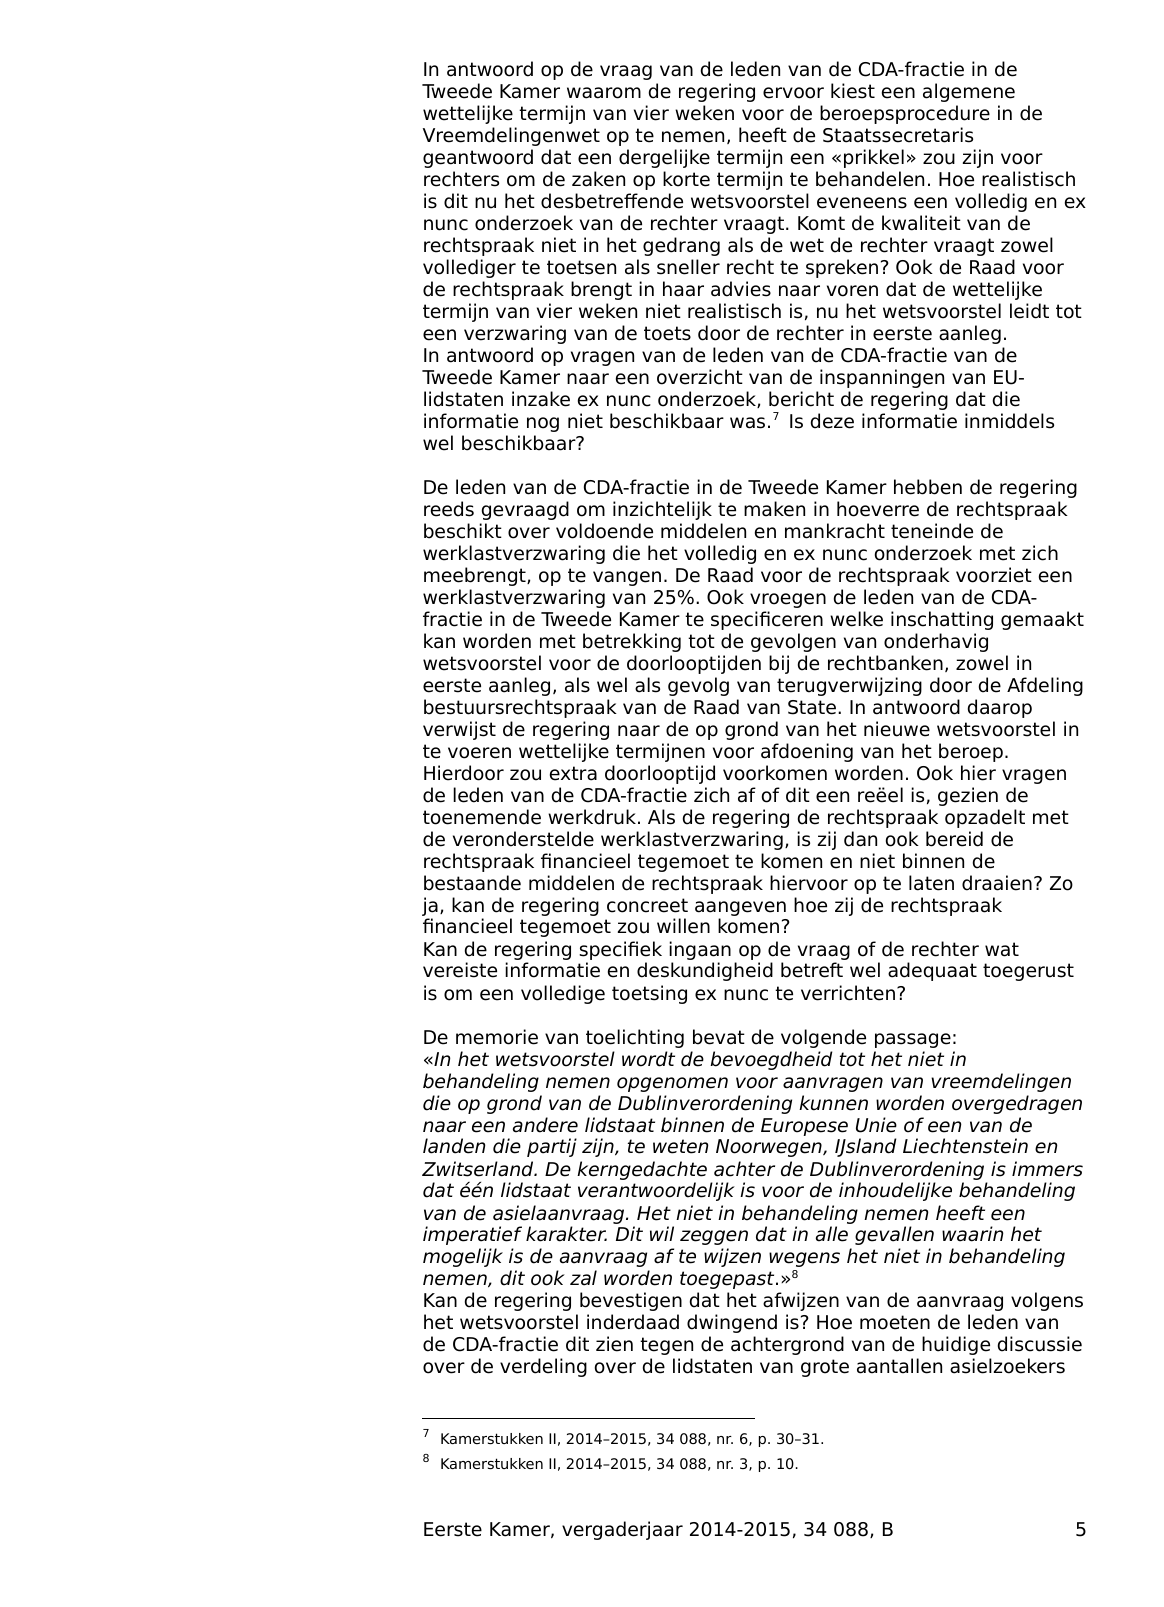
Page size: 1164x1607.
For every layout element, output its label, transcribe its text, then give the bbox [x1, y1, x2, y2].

text «In het wetsvoorstel wordt de bevoegdheid tot het niet in behandeling nemen opgenomen voor aanvragen van vreemdelingen die op grond van de Dublinverordening kunnen worden overgedragen naar een andere lidstaat binnen de Europese Unie of een van de landen die partij zijn, te weten Noorwegen, IJsland Liechtenstein en Zwitserland. De kerngedachte achter de Dublinverordening is immers dat één lidstaat verantwoordelijk is voor de inhoudelijke behandeling van de asielaanvraag. Het niet in behandeling nemen heeft een imperatief karakter. Dit wil zeggen dat in alle gevallen waarin het mogelijk is de aanvraag af te wijzen wegens het niet in behandeling nemen, dit ook zal worden toegepast.» [422, 1048, 1087, 1290]
text De memorie van toelichting bevat de volgende passage: [422, 1027, 1087, 1048]
text Kan de regering bevestigen dat het afwijzen van de aanvraag volgens het wetsvoorstel inderdaad dwingend is? Hoe moeten de leden van de CDA-fractie dit zien tegen de achtergrond van de huidige discussie over de verdeling over de lidstaten van grote aantallen asielzoekers [422, 1290, 1087, 1378]
text Kamerstukken II, 2014–2015, 34 088, nr. 3, p. 10. [422, 1452, 1087, 1474]
text In antwoord op vragen van de leden van de CDA-fractie van de Tweede Kamer naar een overzicht van de inspanningen van EU-lidstaten inzake ex nunc onderzoek, bericht de regering dat die informatie nog niet beschikbaar was. Is deze informatie inmiddels wel beschikbaar? [422, 345, 1087, 455]
text Kan de regering specifiek ingaan op de vraag of de rechter wat vereiste informatie en deskundigheid betreft wel adequaat toegerust is om een volledige toetsing ex nunc te verrichten? [422, 938, 1087, 1004]
text De leden van de CDA-fractie in de Tweede Kamer hebben de regering reeds gevraagd om inzichtelijk te maken in hoeverre de rechtspraak beschikt over voldoende middelen en mankracht teneinde de werklastverzwaring die het volledig en ex nunc onderzoek met zich meebrengt, op te vangen. De Raad voor de rechtspraak voorziet een werklastverzwaring van 25%. Ook vroegen de leden van de CDA-fractie in de Tweede Kamer te specificeren welke inschatting gemaakt kan worden met betrekking tot de gevolgen van onderhavig wetsvoorstel voor de doorlooptijden bij de rechtbanken, zowel in eerste aanleg, als wel als gevolg van terugverwijzing door de Afdeling bestuursrechtspraak van de Raad van State. In antwoord daarop verwijst de regering naar de op grond van het nieuwe wetsvoorstel in te voeren wettelijke termijnen voor afdoening van het beroep. Hierdoor zou extra doorlooptijd voorkomen worden. Ook hier vragen de leden van de CDA-fractie zich af of dit een reëel is, gezien de toenemende werkdruk. Als de regering de rechtspraak opzadelt met de veronderstelde werklastverzwaring, is zij dan ook bereid de rechtspraak financieel tegemoet te komen en niet binnen de bestaande middelen de rechtspraak hiervoor op te laten draaien? Zo ja, kan de regering concreet aangeven hoe zij de rechtspraak financieel tegemoet zou willen komen? [422, 477, 1087, 938]
text Kamerstukken II, 2014–2015, 34 088, nr. 6, p. 30–31. [422, 1427, 1087, 1449]
text In antwoord op de vraag van de leden van de CDA-fractie in de Tweede Kamer waarom de regering ervoor kiest een algemene wettelijke termijn van vier weken voor de beroepsprocedure in de Vreemdelingenwet op te nemen, heeft de Staatssecretaris geantwoord dat een dergelijke termijn een «prikkel» zou zijn voor rechters om de zaken op korte termijn te behandelen. Hoe realistisch is dit nu het desbetreffende wetsvoorstel eveneens een volledig en ex nunc onderzoek van de rechter vraagt. Komt de kwaliteit van de rechtspraak niet in het gedrang als de wet de rechter vraagt zowel vollediger te toetsen als sneller recht te spreken? Ook de Raad voor de rechtspraak brengt in haar advies naar voren dat de wettelijke termijn van vier weken niet realistisch is, nu het wetsvoorstel leidt tot een verzwaring van de toets door de rechter in eerste aanleg. [422, 59, 1087, 345]
